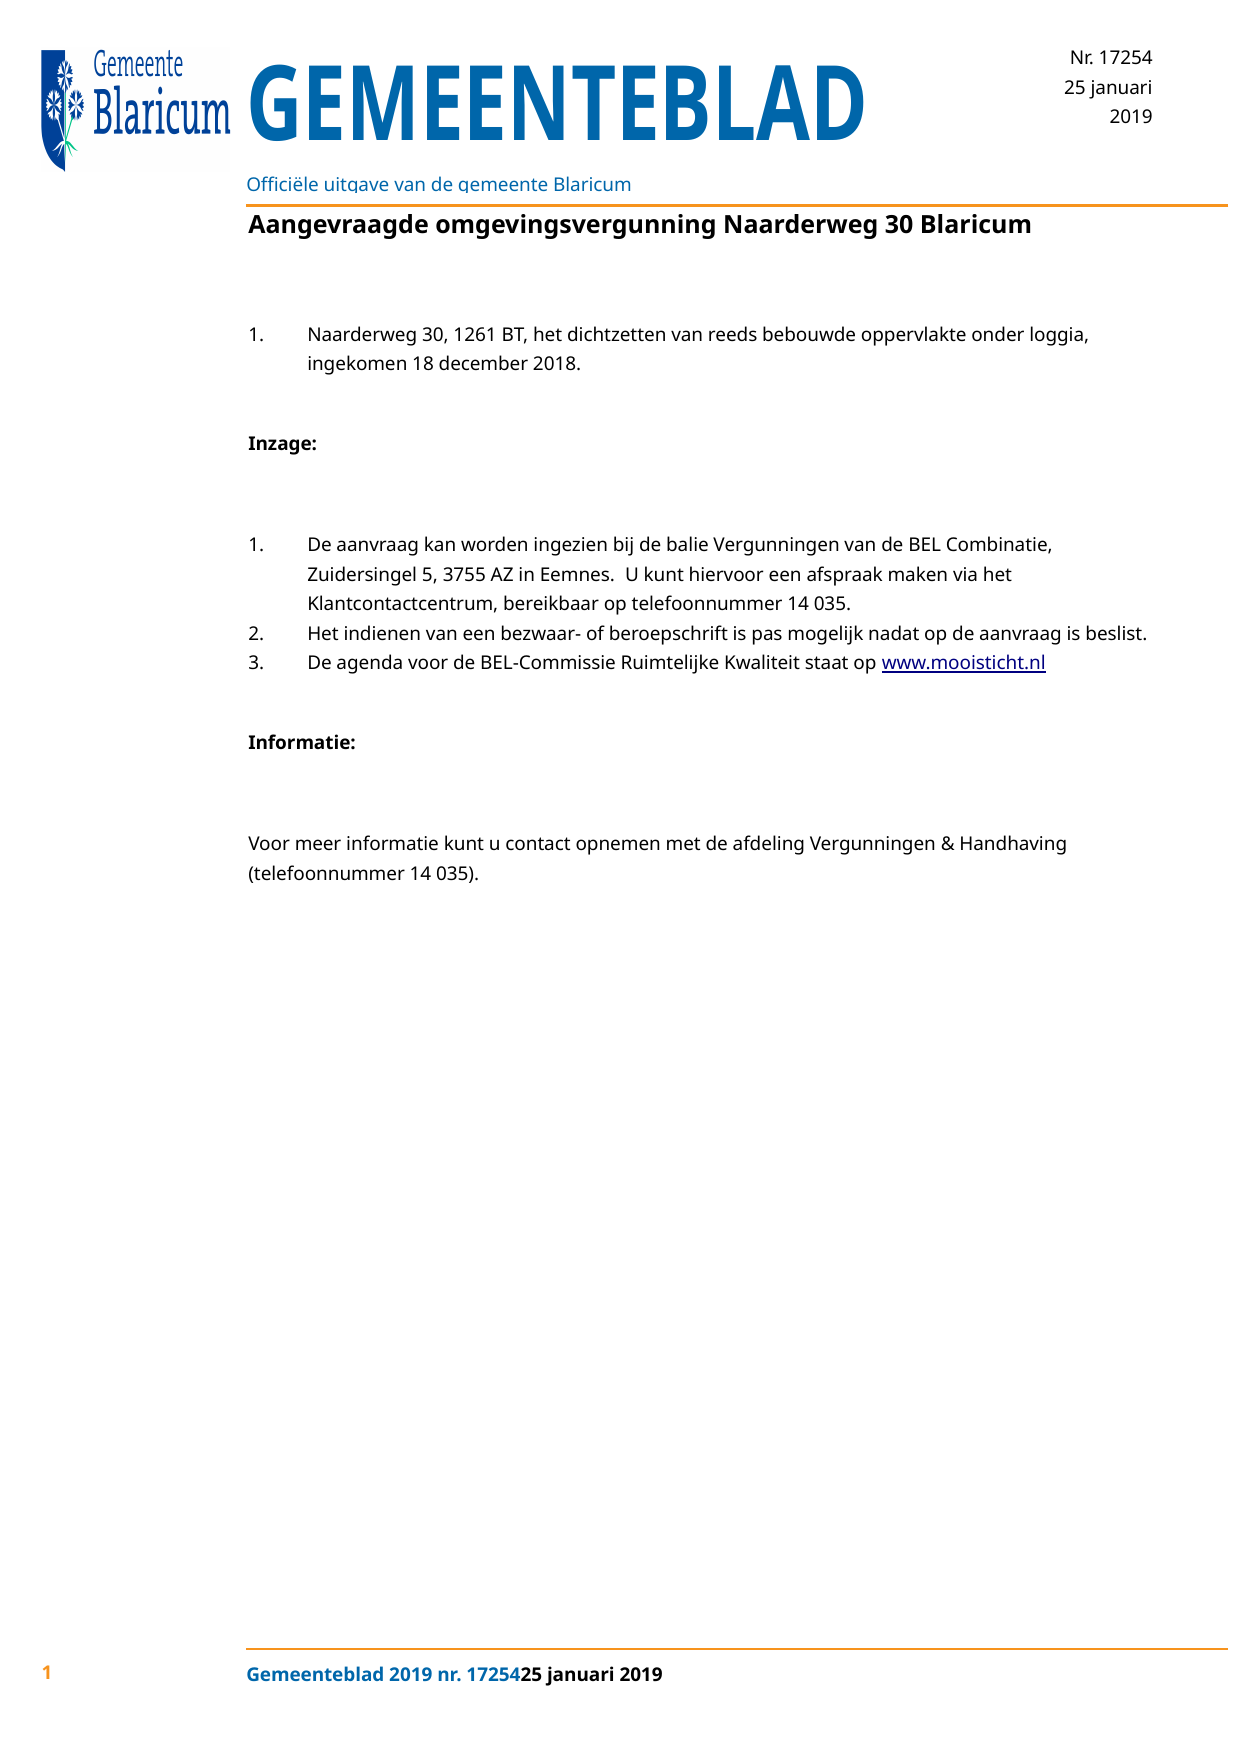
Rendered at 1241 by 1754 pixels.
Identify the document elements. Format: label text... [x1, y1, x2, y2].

text Informatie: [248, 729, 1152, 755]
list De aanvraag kan worden ingezien bij de balie Vergunningen van de BEL Combinatie, Zuidersingel 5, 3755 AZ in Eemnes. U kunt hiervoor een afspraak maken via het Klantcontactcentrum, bereikbaar op telefoonnummer 14 035. [248, 531, 1152, 616]
text Inzage: [248, 430, 1152, 456]
picture [41, 47, 231, 172]
text Voor meer informatie kunt u contact opnemen met de afdeling Vergunningen & Handhaving (telefoonnummer 14 035). [248, 830, 1152, 886]
list Naarderweg 30, 1261 BT, het dichtzetten van reeds bebouwde oppervlakte onder loggia, ingekomen 18 december 2018. [248, 321, 1152, 376]
text Aangevraagde omgevingsvergunning Naarderweg 30 Blaricum [248, 207, 1152, 241]
list De agenda voor de BEL-Commissie Ruimtelijke Kwaliteit staat op www.mooisticht.nl [248, 649, 1152, 675]
list Het indienen van een bezwaar- of beroepschrift is pas mogelijk nadat op de aanvraag is beslist. [248, 620, 1152, 646]
